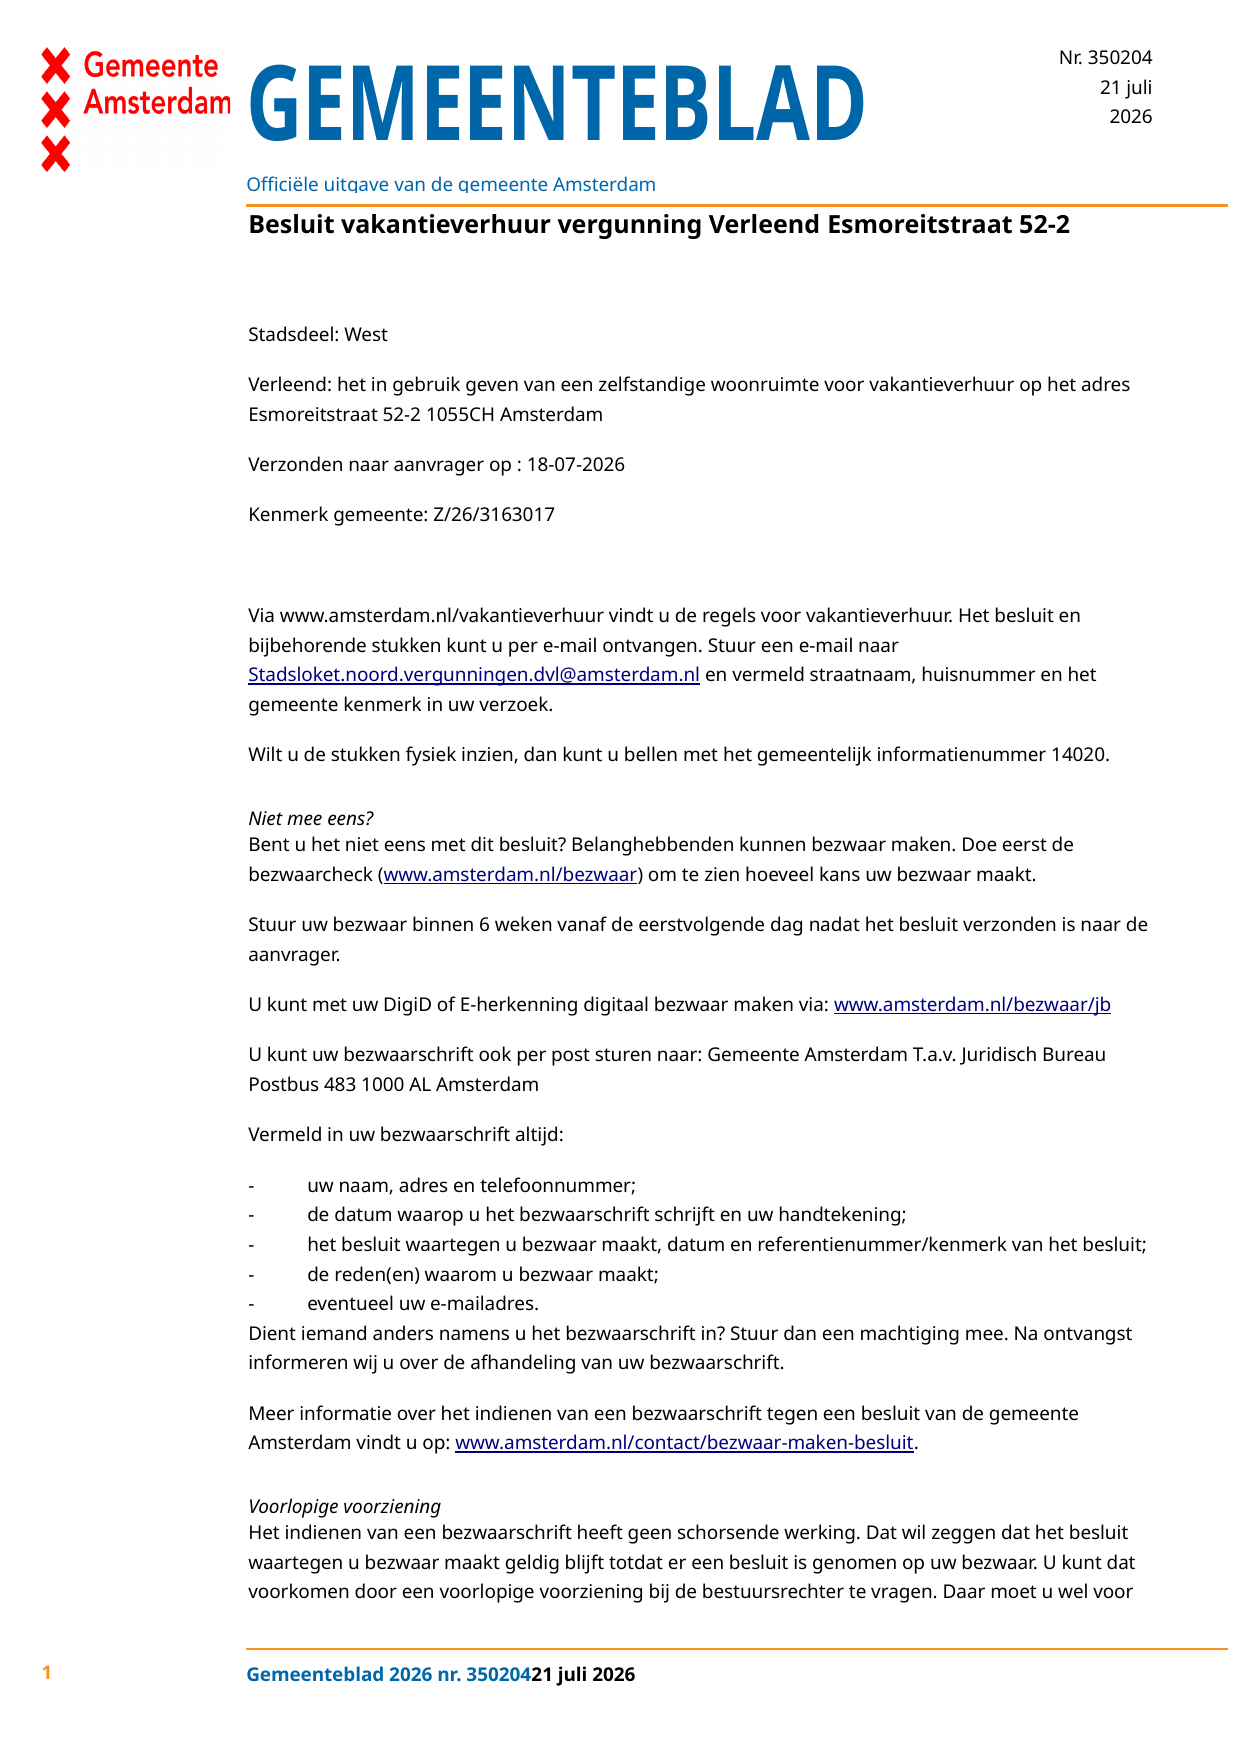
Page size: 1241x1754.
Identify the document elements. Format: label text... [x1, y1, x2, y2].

text Niet mee eens? [248, 806, 1152, 831]
text Dient iemand anders namens u het bezwaarschrift in? Stuur dan een machtiging mee. Na ontvangst informeren wij u over de afhandeling van uw bezwaarschrift. [248, 1320, 1152, 1375]
list de reden(en) waarom u bezwaar maakt; [248, 1261, 1152, 1287]
list uw naam, adres en telefoonnummer; [248, 1172, 1152, 1198]
list eventueel uw e-mailadres. [248, 1290, 1152, 1316]
text Verleend: het in gebruik geven van een zelfstandige woonruimte voor vakantieverhuur op het adres Esmoreitstraat 52-2 1055CH Amsterdam [248, 371, 1152, 426]
text Vermeld in uw bezwaarschrift altijd: [248, 1122, 1152, 1147]
text U kunt uw bezwaarschrift ook per post sturen naar: Gemeente Amsterdam T.a.v. Juridisch Bureau Postbus 483 1000 AL Amsterdam [248, 1042, 1152, 1097]
list de datum waarop u het bezwaarschrift schrijft en uw handtekening; [248, 1202, 1152, 1227]
text Via www.amsterdam.nl/vakantieverhuur vindt u de regels voor vakantieverhuur. Het besluit en bijbehorende stukken kunt u per e-mail ontvangen. Stuur een e-mail naar Stadsloket.noord.vergunningen.dvl@amsterdam.nl en vermeld straatnaam, huisnummer en het gemeente kenmerk in uw verzoek. [248, 602, 1152, 717]
text Stuur uw bezwaar binnen 6 weken vanaf de eerstvolgende dag nadat het besluit verzonden is naar de aanvrager. [248, 911, 1152, 967]
list het besluit waartegen u bezwaar maakt, datum en referentienummer/kenmerk van het besluit; [248, 1231, 1152, 1257]
text Voorlopige voorziening [248, 1493, 1152, 1519]
text U kunt met uw DigiD of E-herkenning digitaal bezwaar maken via: www.amsterdam.nl/bezwaar/jb [248, 991, 1152, 1017]
text Het indienen van een bezwaarschrift heeft geen schorsende werking. Dat wil zeggen dat het besluit waartegen u bezwaar maakt geldig blijft totdat er een besluit is genomen op uw bezwaar. U kunt dat voorkomen door een voorlopige voorziening bij de bestuursrechter te vragen. Daar moet u wel voor [248, 1519, 1152, 1604]
text Bent u het niet eens met dit besluit? Belanghebbenden kunnen bezwaar maken. Doe eerst de bezwaarcheck (www.amsterdam.nl/bezwaar) om te zien hoeveel kans uw bezwaar maakt. [248, 831, 1152, 887]
text Stadsdeel: West [248, 321, 1152, 346]
text Meer informatie over het indienen van een bezwaarschrift tegen een besluit van de gemeente Amsterdam vindt u op: www.amsterdam.nl/contact/bezwaar-maken-besluit. [248, 1400, 1152, 1455]
text Verzonden naar aanvrager op : 18-07-2026 [248, 451, 1152, 477]
picture [41, 47, 231, 172]
text Kenmerk gemeente: Z/26/3163017 [248, 502, 1152, 527]
text Wilt u de stukken fysiek inzien, dan kunt u bellen met het gemeentelijk informatienummer 14020. [248, 742, 1152, 767]
text Besluit vakantieverhuur vergunning Verleend Esmoreitstraat 52-2 [248, 207, 1152, 241]
